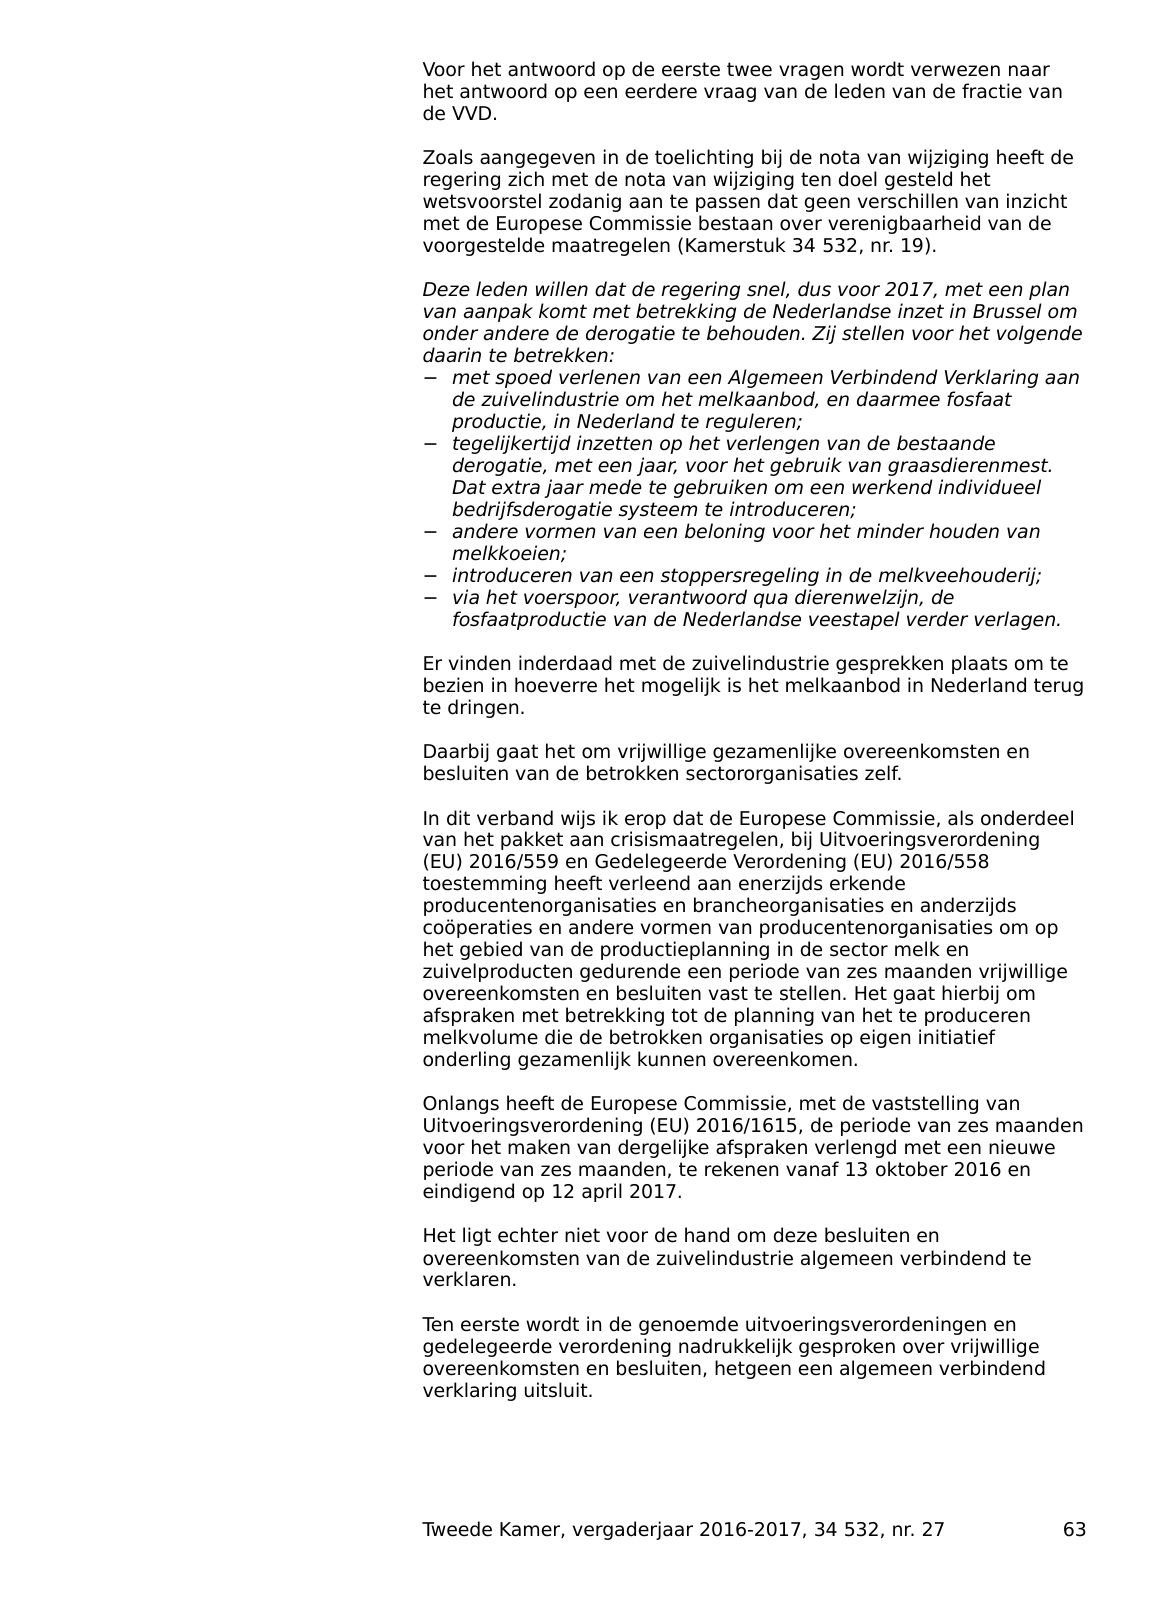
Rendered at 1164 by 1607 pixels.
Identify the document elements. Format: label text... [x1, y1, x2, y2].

text Voor het antwoord op de eerste twee vragen wordt verwezen naar het antwoord op een eerdere vraag van de leden van de fractie van de VVD. [422, 59, 1087, 125]
text Zoals aangegeven in de toelichting bij de nota van wijziging heeft de regering zich met de nota van wijziging ten doel gesteld het wetsvoorstel zodanig aan te passen dat geen verschillen van inzicht met de Europese Commissie bestaan over verenigbaarheid van de voorgestelde maatregelen (Kamerstuk 34 532, nr. 19). [422, 147, 1087, 257]
text Er vinden inderdaad met de zuivelindustrie gesprekken plaats om te bezien in hoeverre het mogelijk is het melkaanbod in Nederland terug te dringen. [422, 653, 1087, 719]
text Ten eerste wordt in de genoemde uitvoeringsverordeningen en gedelegeerde verordening nadrukkelijk gesproken over vrijwillige overeenkomsten en besluiten, hetgeen een algemeen verbindend verklaring uitsluit. [422, 1313, 1087, 1401]
text Het ligt echter niet voor de hand om deze besluiten en overeenkomsten van de zuivelindustrie algemeen verbindend te verklaren. [422, 1225, 1087, 1291]
text − via het voerspoor, verantwoord qua dierenwelzijn, de fosfaatproductie van de Nederlandse veestapel verder verlagen. [422, 587, 1087, 631]
text − tegelijkertijd inzetten op het verlengen van de bestaande derogatie, met een jaar, voor het gebruik van graasdierenmest. Dat extra jaar mede te gebruiken om een werkend individueel bedrijfsderogatie systeem te introduceren; [422, 433, 1087, 521]
text Deze leden willen dat de regering snel, dus voor 2017, met een plan van aanpak komt met betrekking de Nederlandse inzet in Brussel om onder andere de derogatie te behouden. Zij stellen voor het volgende daarin te betrekken: [422, 279, 1087, 367]
text − andere vormen van een beloning voor het minder houden van melkkoeien; [422, 521, 1087, 565]
text Onlangs heeft de Europese Commissie, met de vaststelling van Uitvoeringsverordening (EU) 2016/1615, de periode van zes maanden voor het maken van dergelijke afspraken verlengd met een nieuwe periode van zes maanden, te rekenen vanaf 13 oktober 2016 en eindigend op 12 april 2017. [422, 1093, 1087, 1203]
text − met spoed verlenen van een Algemeen Verbindend Verklaring aan de zuivelindustrie om het melkaanbod, en daarmee fosfaat productie, in Nederland te reguleren; [422, 367, 1087, 433]
text − introduceren van een stoppersregeling in de melkveehouderij; [422, 565, 1087, 587]
text In dit verband wijs ik erop dat de Europese Commissie, als onderdeel van het pakket aan crisismaatregelen, bij Uitvoeringsverordening (EU) 2016/559 en Gedelegeerde Verordening (EU) 2016/558 toestemming heeft verleend aan enerzijds erkende producentenorganisaties en brancheorganisaties en anderzijds coöperaties en andere vormen van producentenorganisaties om op het gebied van de productieplanning in de sector melk en zuivelproducten gedurende een periode van zes maanden vrijwillige overeenkomsten en besluiten vast te stellen. Het gaat hierbij om afspraken met betrekking tot de planning van het te produceren melkvolume die de betrokken organisaties op eigen initiatief onderling gezamenlijk kunnen overeenkomen. [422, 807, 1087, 1071]
text Daarbij gaat het om vrijwillige gezamenlijke overeenkomsten en besluiten van de betrokken sectororganisaties zelf. [422, 741, 1087, 785]
